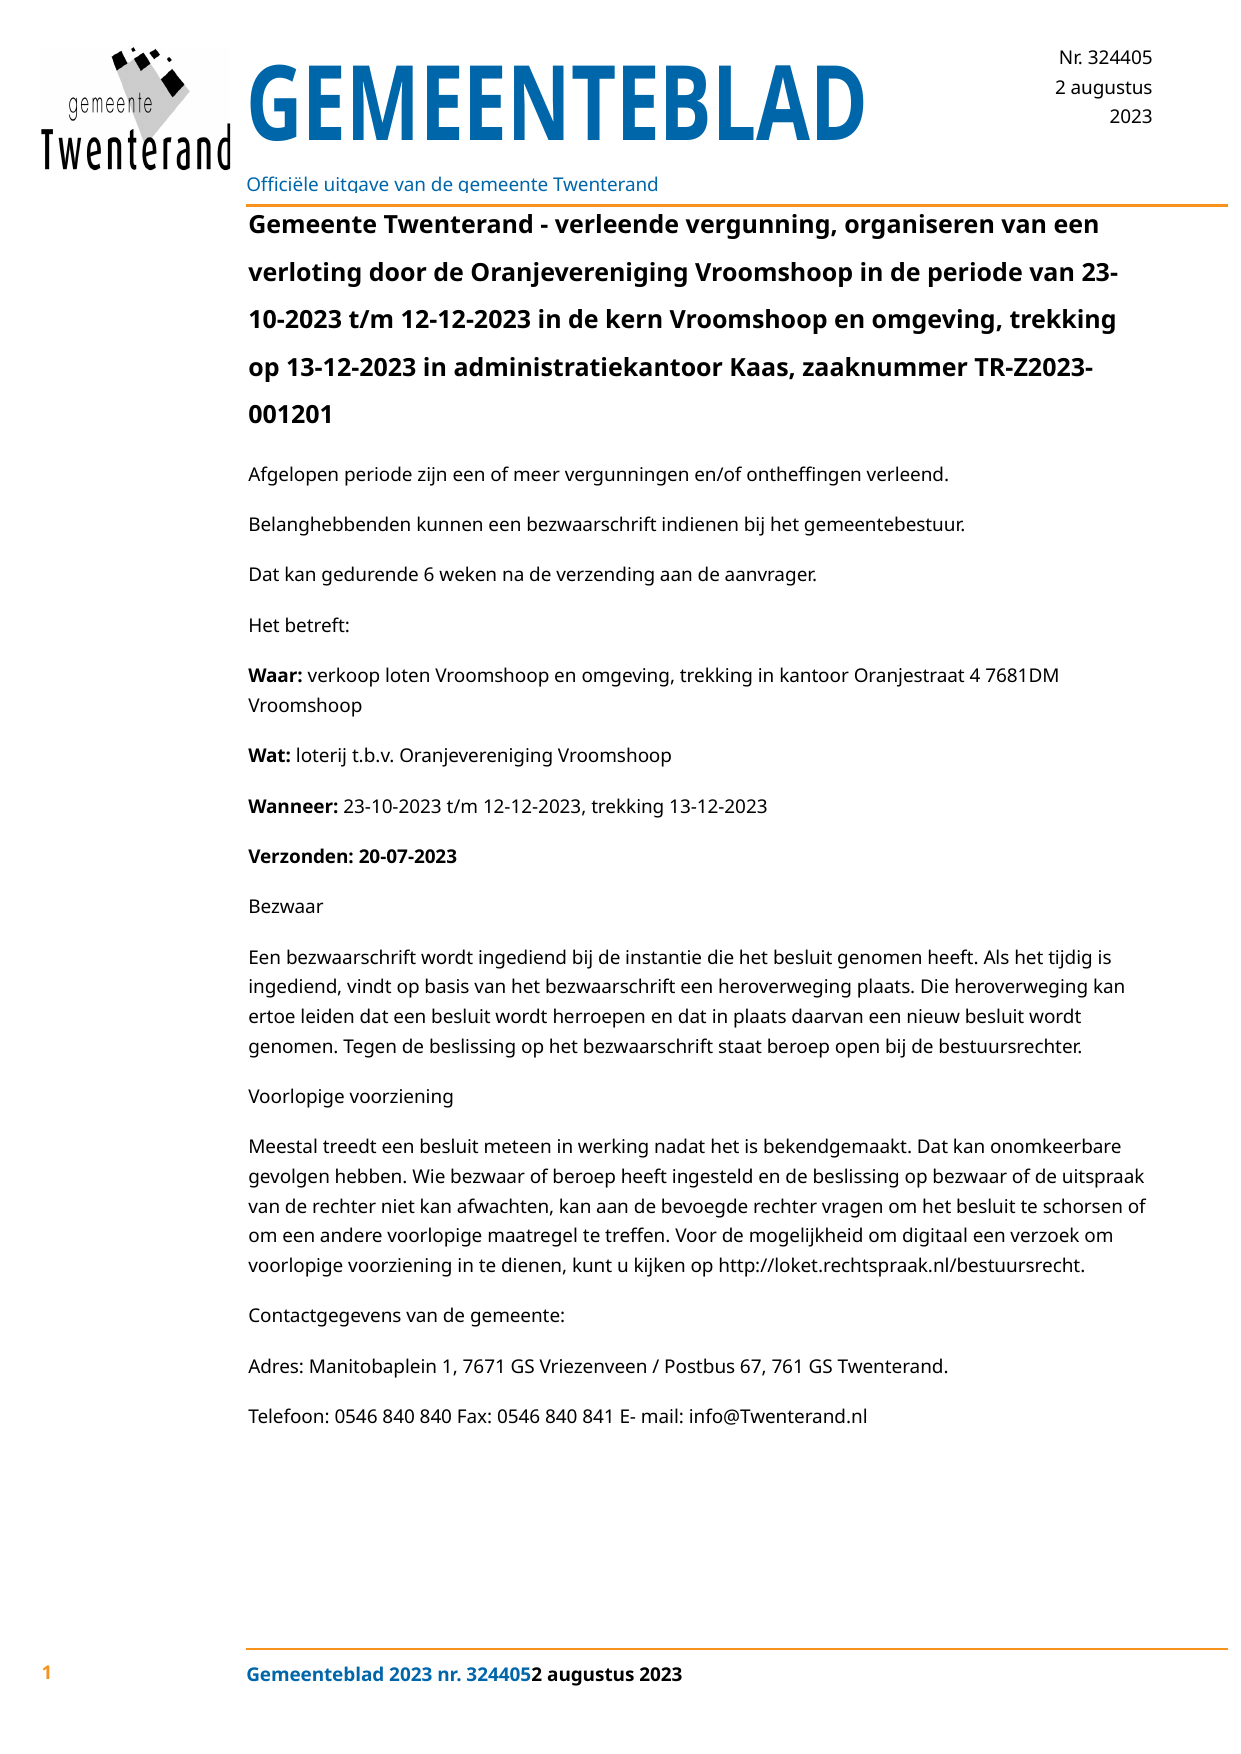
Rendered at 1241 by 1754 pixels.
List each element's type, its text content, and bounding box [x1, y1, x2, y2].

text Het betreft: [248, 612, 1152, 638]
text Voorlopige voorziening [248, 1083, 1152, 1109]
text Verzonden: 20-07-2023 [248, 843, 1152, 869]
text Afgelopen periode zijn een of meer vergunningen en/of ontheffingen verleend. [248, 461, 1152, 486]
text Een bezwaarschrift wordt ingediend bij de instantie die het besluit genomen heeft. Als het tijdig is ingediend, vindt op basis van het bezwaarschrift een heroverweging plaats. Die heroverweging kan ertoe leiden dat een besluit wordt herroepen en dat in plaats daarvan een nieuw besluit wordt genomen. Tegen de beslissing op het bezwaarschrift staat beroep open bij de bestuursrechter. [248, 944, 1152, 1058]
text Belanghebbenden kunnen een bezwaarschrift indienen bij het gemeentebestuur. [248, 511, 1152, 537]
text Bezwaar [248, 894, 1152, 919]
text Dat kan gedurende 6 weken na de verzending aan de aanvrager. [248, 562, 1152, 587]
text Wat: loterij t.b.v. Oranjevereniging Vroomshoop [248, 742, 1152, 768]
picture [41, 47, 231, 172]
text Telefoon: 0546 840 840 Fax: 0546 840 841 E- mail: info@Twenterand.nl [248, 1403, 1152, 1429]
text Meestal treedt een besluit meteen in werking nadat het is bekendgemaakt. Dat kan onomkeerbare gevolgen hebben. Wie bezwaar of beroep heeft ingesteld en de beslissing op bezwaar of de uitspraak van de rechter niet kan afwachten, kan aan de bevoegde rechter vragen om het besluit te schorsen of om een andere voorlopige maatregel te treffen. Voor de mogelijkheid om digitaal een verzoek om voorlopige voorziening in te dienen, kunt u kijken op http://loket.rechtspraak.nl/bestuursrecht. [248, 1134, 1152, 1278]
text Wanneer: 23-10-2023 t/m 12-12-2023, trekking 13-12-2023 [248, 793, 1152, 818]
text Adres: Manitobaplein 1, 7671 GS Vriezenveen / Postbus 67, 761 GS Twenterand. [248, 1353, 1152, 1378]
text Gemeente Twenterand - verleende vergunning, organiseren van een verloting door de Oranjevereniging Vroomshoop in de periode van 23-10-2023 t/m 12-12-2023 in de kern Vroomshoop en omgeving, trekking op 13-12-2023 in administratiekantoor Kaas, zaaknummer TR-Z2023-001201 [248, 207, 1152, 431]
text Waar: verkoop loten Vroomshoop en omgeving, trekking in kantoor Oranjestraat 4 7681DM Vroomshoop [248, 662, 1152, 718]
text Contactgegevens van de gemeente: [248, 1302, 1152, 1328]
